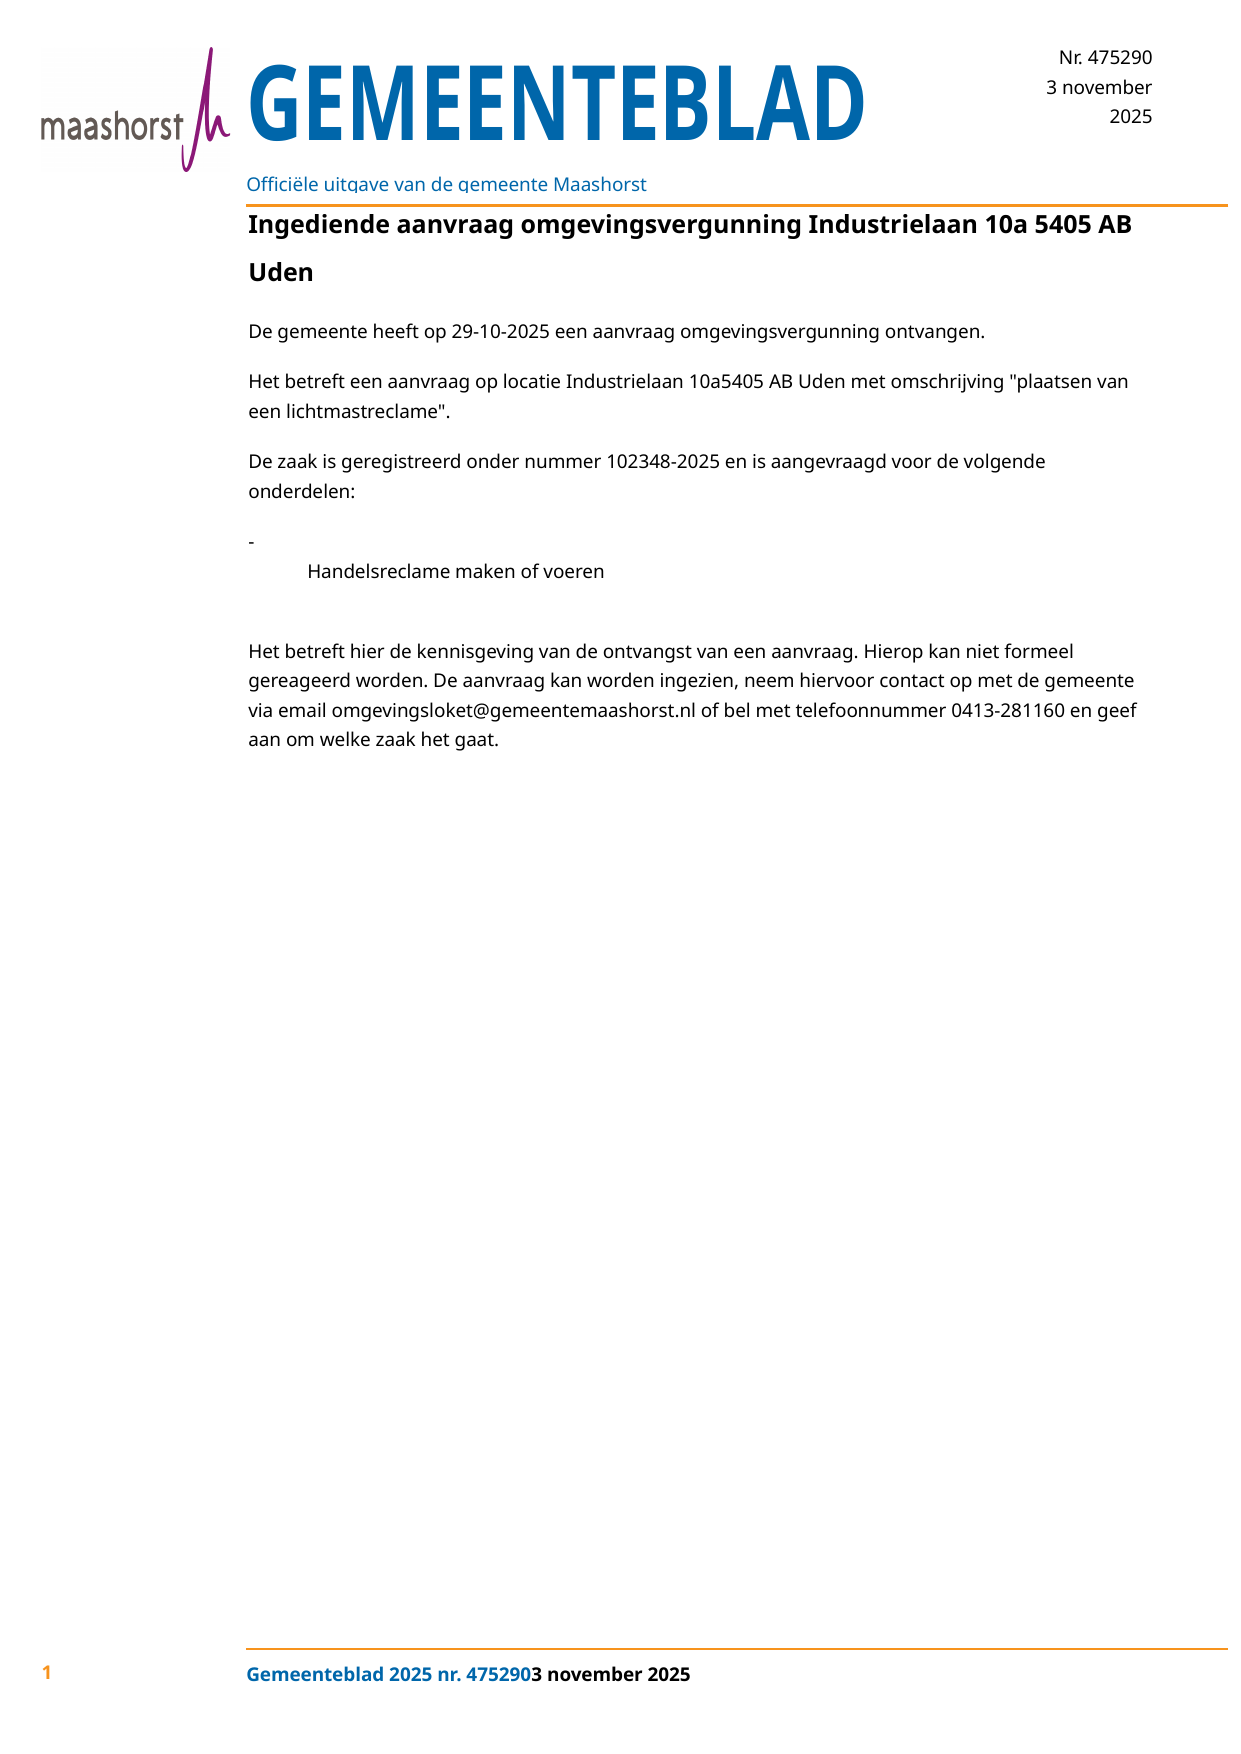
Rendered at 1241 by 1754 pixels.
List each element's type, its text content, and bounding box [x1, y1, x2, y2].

text Het betreft hier de kennisgeving van de ontvangst van een aanvraag. Hierop kan niet formeel gereageerd worden. De aanvraag kan worden ingezien, neem hiervoor contact op met de gemeente via email omgevingsloket@gemeentemaashorst.nl of bel met telefoonnummer 0413-281160 en geef aan om welke zaak het gaat. [248, 638, 1152, 752]
text De zaak is geregistreerd onder nummer 102348-2025 en is aangevraagd voor de volgende onderdelen: [248, 448, 1152, 504]
text De gemeente heeft op 29-10-2025 een aanvraag omgevingsvergunning ontvangen. [248, 318, 1152, 344]
text Ingediende aanvraag omgevingsvergunning Industrielaan 10a 5405 AB Uden [248, 207, 1152, 288]
text Het betreft een aanvraag op locatie Industrielaan 10a5405 AB Uden met omschrijving "plaatsen van een lichtmastreclame". [248, 368, 1152, 424]
list Handelsreclame maken of voeren [248, 558, 1152, 584]
picture [41, 47, 231, 172]
